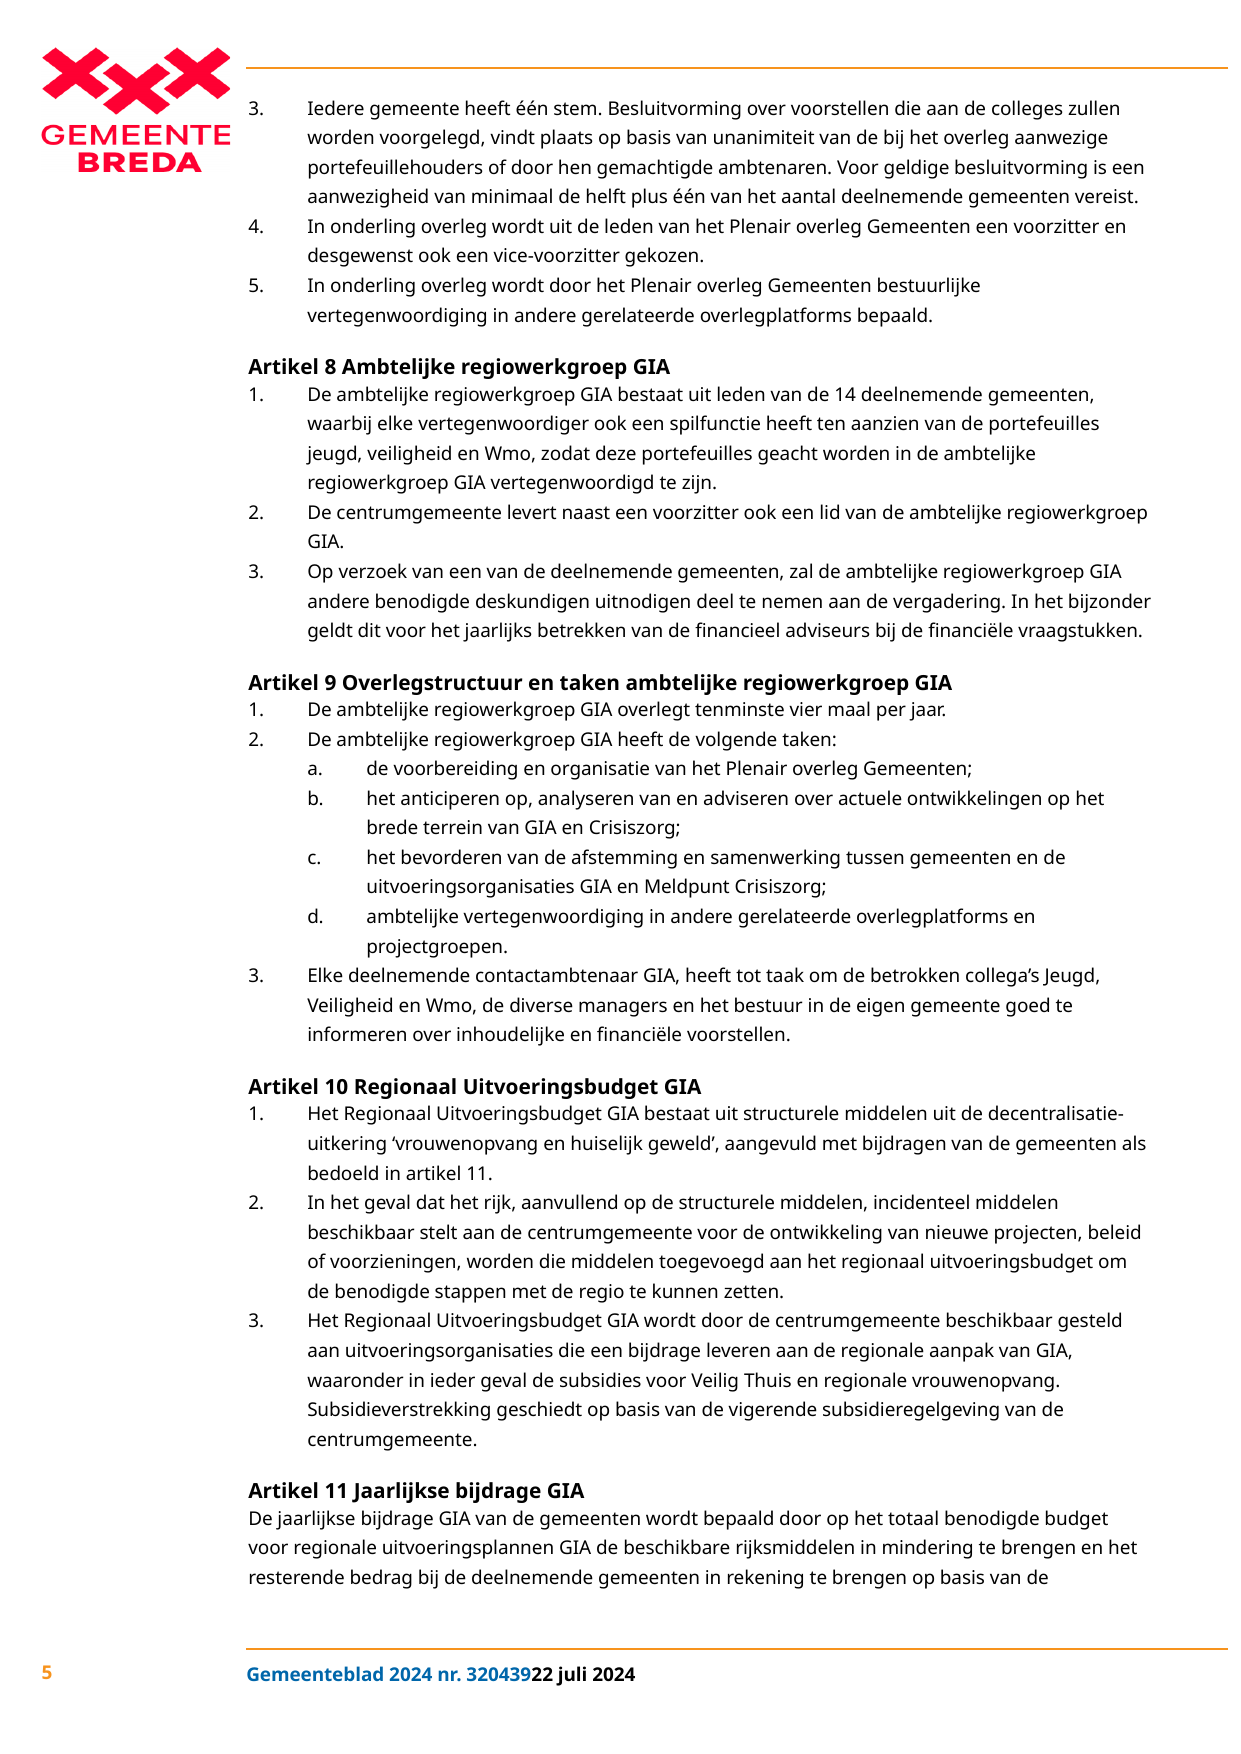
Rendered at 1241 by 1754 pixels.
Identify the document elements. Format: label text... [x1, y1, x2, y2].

list Op verzoek van een van de deelnemende gemeenten, zal de ambtelijke regiowerkgroep GIA andere benodigde deskundigen uitnodigen deel te nemen aan de vergadering. In het bijzonder geldt dit voor het jaarlijks betrekken van de financieel adviseurs bij de financiële vraagstukken. [248, 558, 1152, 643]
list De ambtelijke regiowerkgroep GIA heeft de volgende taken: [248, 726, 1152, 752]
list De ambtelijke regiowerkgroep GIA overlegt tenminste vier maal per jaar. [248, 696, 1152, 722]
list het bevorderen van de afstemming en samenwerking tussen gemeenten en de uitvoeringsorganisaties GIA en Meldpunt Crisiszorg; [307, 844, 1152, 899]
list In onderling overleg wordt door het Plenair overleg Gemeenten bestuurlijke vertegenwoordiging in andere gerelateerde overlegplatforms bepaald. [248, 272, 1152, 328]
list De centrumgemeente levert naast een voorzitter ook een lid van de ambtelijke regiowerkgroep GIA. [248, 499, 1152, 554]
list het anticiperen op, analyseren van en adviseren over actuele ontwikkelingen op het brede terrein van GIA en Crisiszorg; [307, 785, 1152, 840]
text Artikel 10 Regionaal Uitvoeringsbudget GIA [248, 1072, 1152, 1101]
list de voorbereiding en organisatie van het Plenair overleg Gemeenten; [307, 755, 1152, 781]
text Artikel 11 Jaarlijkse bijdrage GIA [248, 1476, 1152, 1505]
list In het geval dat het rijk, aanvullend op de structurele middelen, incidenteel middelen beschikbaar stelt aan de centrumgemeente voor de ontwikkeling van nieuwe projecten, beleid of voorzieningen, worden die middelen toegevoegd aan het regionaal uitvoeringsbudget om de benodigde stappen met de regio te kunnen zetten. [248, 1189, 1152, 1304]
list In onderling overleg wordt uit de leden van het Plenair overleg Gemeenten een voorzitter en desgewenst ook een vice-voorzitter gekozen. [248, 213, 1152, 268]
list Het Regionaal Uitvoeringsbudget GIA bestaat uit structurele middelen uit de decentralisatie-uitkering ‘vrouwenopvang en huiselijk geweld’, aangevuld met bijdragen van de gemeenten als bedoeld in artikel 11. [248, 1101, 1152, 1185]
text Artikel 9 Overlegstructuur en taken ambtelijke regiowerkgroep GIA [248, 668, 1152, 696]
text De jaarlijkse bijdrage GIA van de gemeenten wordt bepaald door op het totaal benodigde budget voor regionale uitvoeringsplannen GIA de beschikbare rijksmiddelen in mindering te brengen en het resterende bedrag bij de deelnemende gemeenten in rekening te brengen op basis van de [248, 1505, 1152, 1590]
text Artikel 8 Ambtelijke regiowerkgroep GIA [248, 352, 1152, 381]
list De ambtelijke regiowerkgroep GIA bestaat uit leden van de 14 deelnemende gemeenten, waarbij elke vertegenwoordiger ook een spilfunctie heeft ten aanzien van de portefeuilles jeugd, veiligheid en Wmo, zodat deze portefeuilles geacht worden in de ambtelijke regiowerkgroep GIA vertegenwoordigd te zijn. [248, 381, 1152, 495]
list Elke deelnemende contactambtenaar GIA, heeft tot taak om de betrokken collega’s Jeugd, Veiligheid en Wmo, de diverse managers en het bestuur in de eigen gemeente goed te informeren over inhoudelijke en financiële voorstellen. [248, 962, 1152, 1047]
list Het Regionaal Uitvoeringsbudget GIA wordt door de centrumgemeente beschikbaar gesteld aan uitvoeringsorganisaties die een bijdrage leveren aan de regionale aanpak van GIA, waaronder in ieder geval de subsidies voor Veilig Thuis en regionale vrouwenopvang. Subsidieverstrekking geschiedt op basis van de vigerende subsidieregelgeving van de centrumgemeente. [248, 1308, 1152, 1452]
list Iedere gemeente heeft één stem. Besluitvorming over voorstellen die aan de colleges zullen worden voorgelegd, vindt plaats op basis van unanimiteit van de bij het overleg aanwezige portefeuillehouders of door hen gemachtigde ambtenaren. Voor geldige besluitvorming is een aanwezigheid van minimaal de helft plus één van het aantal deelnemende gemeenten vereist. [248, 95, 1152, 209]
picture [41, 47, 231, 172]
list ambtelijke vertegenwoordiging in andere gerelateerde overlegplatforms en projectgroepen. [307, 903, 1152, 959]
